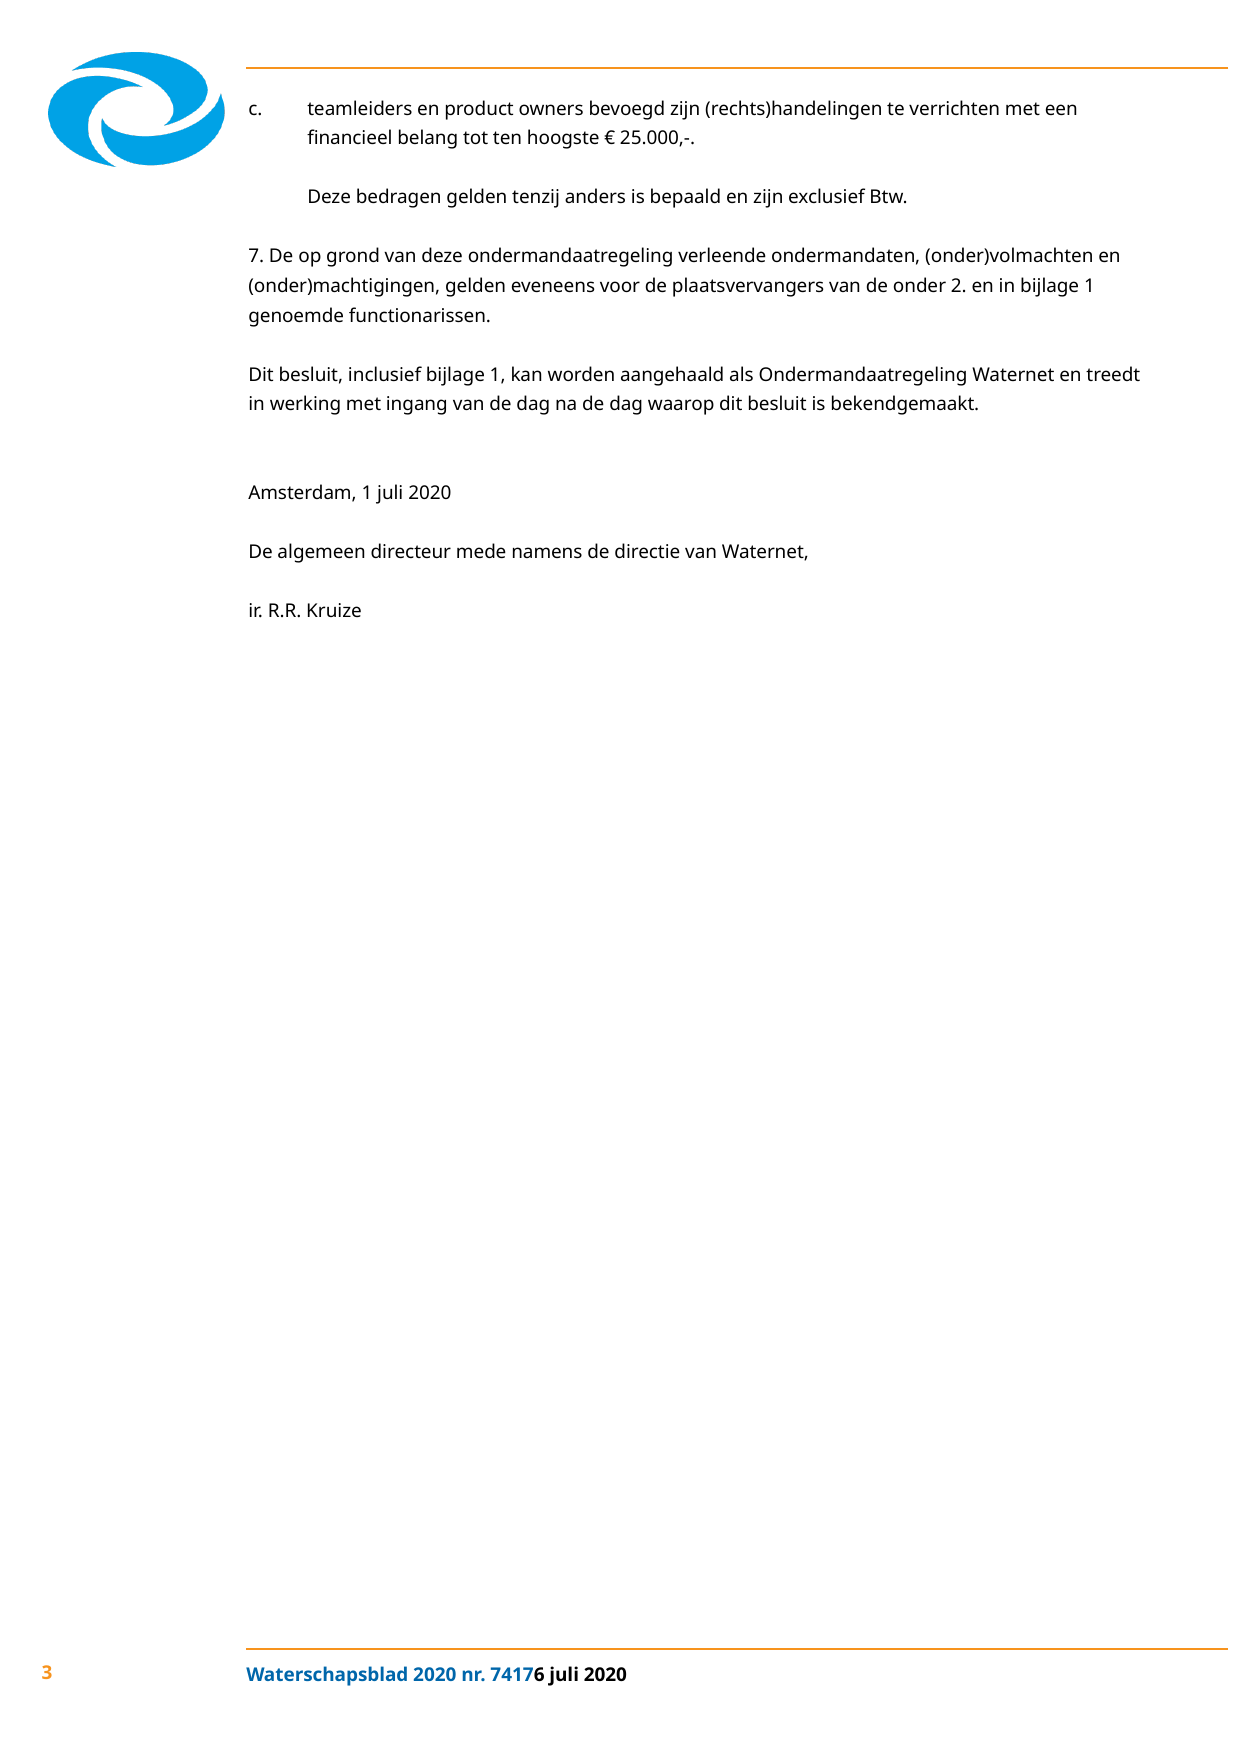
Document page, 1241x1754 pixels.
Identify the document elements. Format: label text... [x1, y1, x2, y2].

text Amsterdam, 1 juli 2020 [248, 479, 1152, 505]
text Dit besluit, inclusief bijlage 1, kan worden aangehaald als Ondermandaatregeling Waternet en treedt in werking met ingang van de dag na de dag waarop dit besluit is bekendgemaakt. [248, 361, 1152, 416]
list Deze bedragen gelden tenzij anders is bepaald en zijn exclusief Btw. [248, 183, 1152, 209]
text De algemeen directeur mede namens de directie van Waternet, [248, 538, 1152, 564]
picture [41, 47, 231, 172]
list teamleiders en product owners bevoegd zijn (rechts)handelingen te verrichten met een financieel belang tot ten hoogste € 25.000,-. [248, 95, 1152, 150]
text ir. R.R. Kruize [248, 598, 1152, 623]
text 7. De op grond van deze ondermandaatregeling verleende ondermandaten, (onder)volmachten en (onder)machtigingen, gelden eveneens voor de plaatsvervangers van de onder 2. en in bijlage 1 genoemde functionarissen. [248, 243, 1152, 328]
